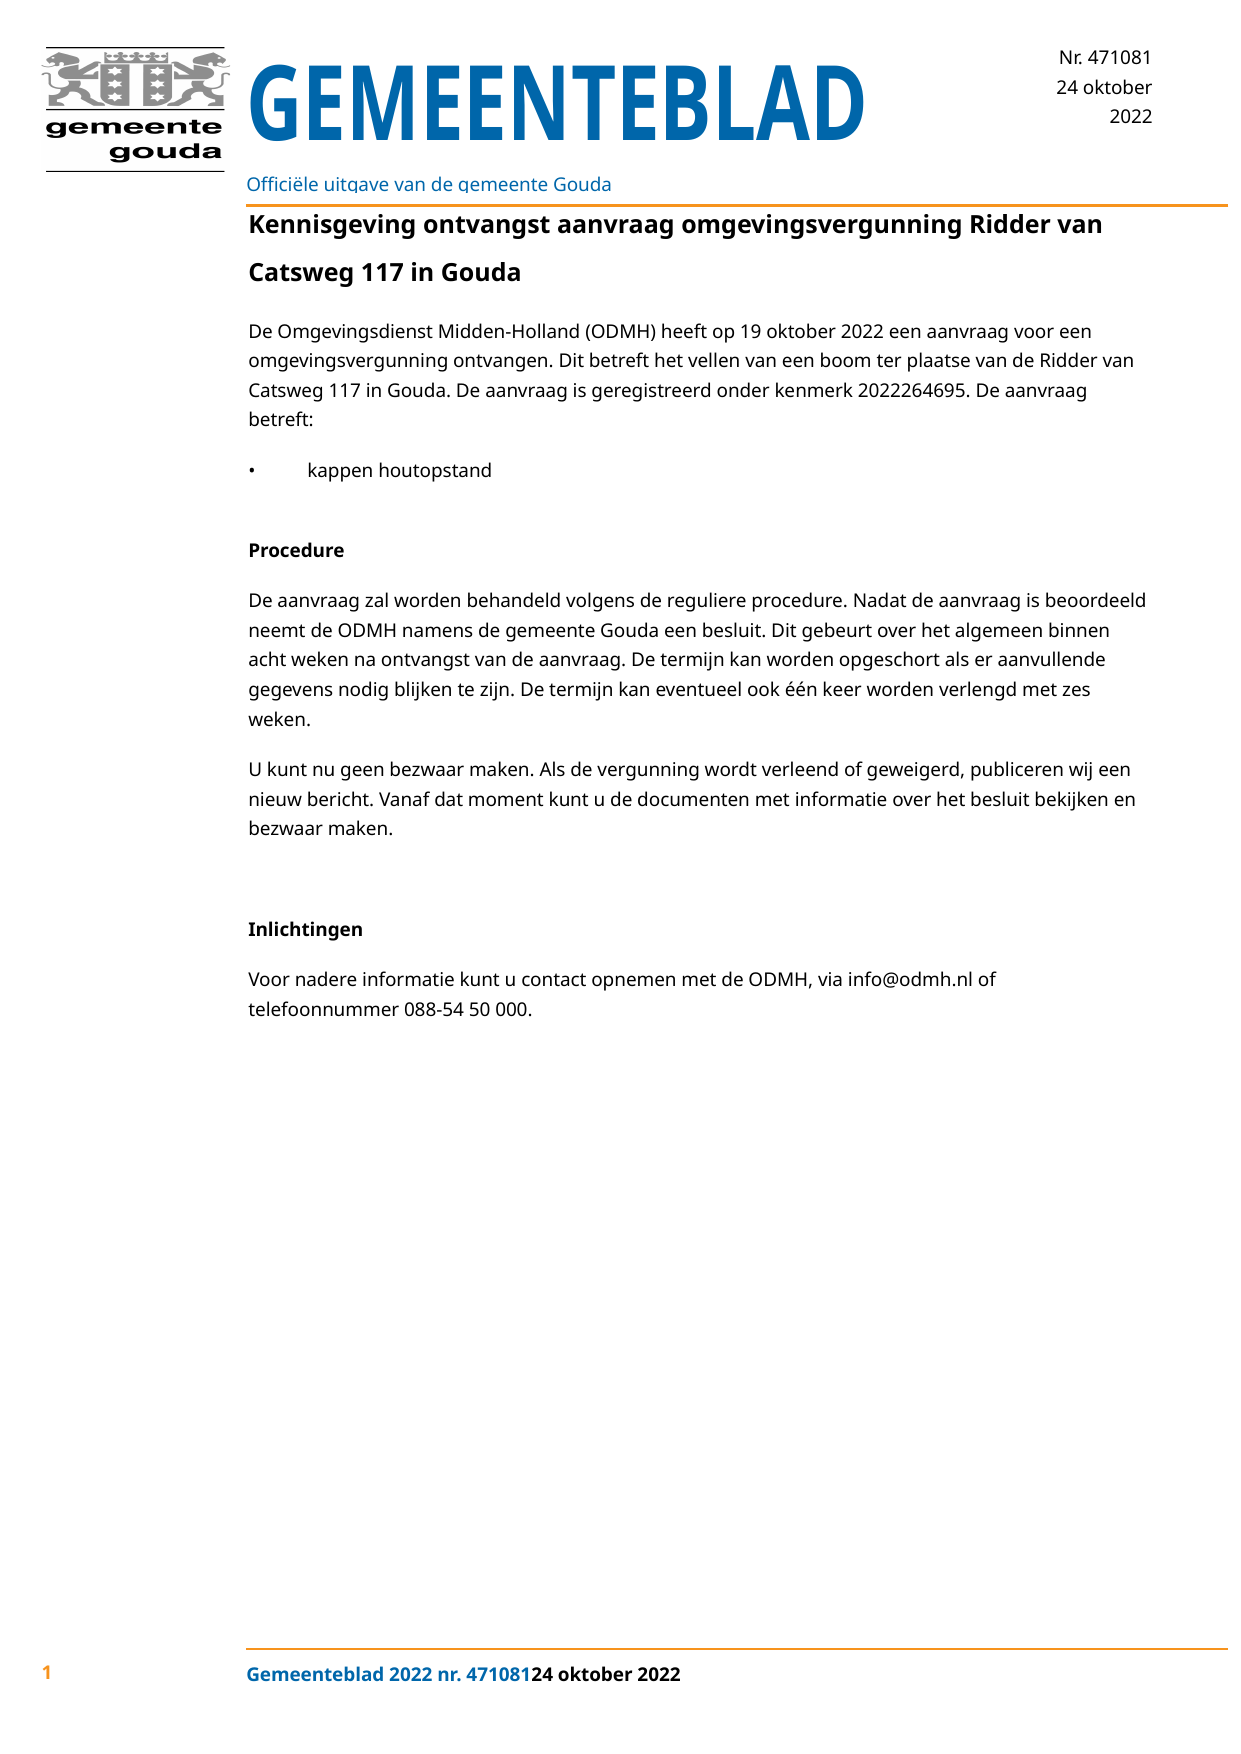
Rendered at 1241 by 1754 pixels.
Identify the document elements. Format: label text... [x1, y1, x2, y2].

text U kunt nu geen bezwaar maken. Als de vergunning wordt verleend of geweigerd, publiceren wij een nieuw bericht. Vanaf dat moment kunt u de documenten met informatie over het besluit bekijken en bezwaar maken. [248, 756, 1152, 841]
text Procedure [248, 537, 1152, 563]
picture [41, 47, 231, 172]
list kappen houtopstand [248, 457, 1152, 483]
text De Omgevingsdienst Midden-Holland (ODMH) heeft op 19 oktober 2022 een aanvraag voor een omgevingsvergunning ontvangen. Dit betreft het vellen van een boom ter plaatse van de Ridder van Catsweg 117 in Gouda. De aanvraag is geregistreerd onder kenmerk 2022264695. De aanvraag betreft: [248, 318, 1152, 432]
text Inlichtingen [248, 916, 1152, 942]
text Voor nadere informatie kunt u contact opnemen met de ODMH, via info@odmh.nl of telefoonnummer 088-54 50 000. [248, 967, 1152, 1022]
text De aanvraag zal worden behandeld volgens de reguliere procedure. Nadat de aanvraag is beoordeeld neemt de ODMH namens de gemeente Gouda een besluit. Dit gebeurt over het algemeen binnen acht weken na ontvangst van de aanvraag. De termijn kan worden opgeschort als er aanvullende gegevens nodig blijken te zijn. De termijn kan eventueel ook één keer worden verlengd met zes weken. [248, 587, 1152, 732]
text Kennisgeving ontvangst aanvraag omgevingsvergunning Ridder van Catsweg 117 in Gouda [248, 207, 1152, 288]
